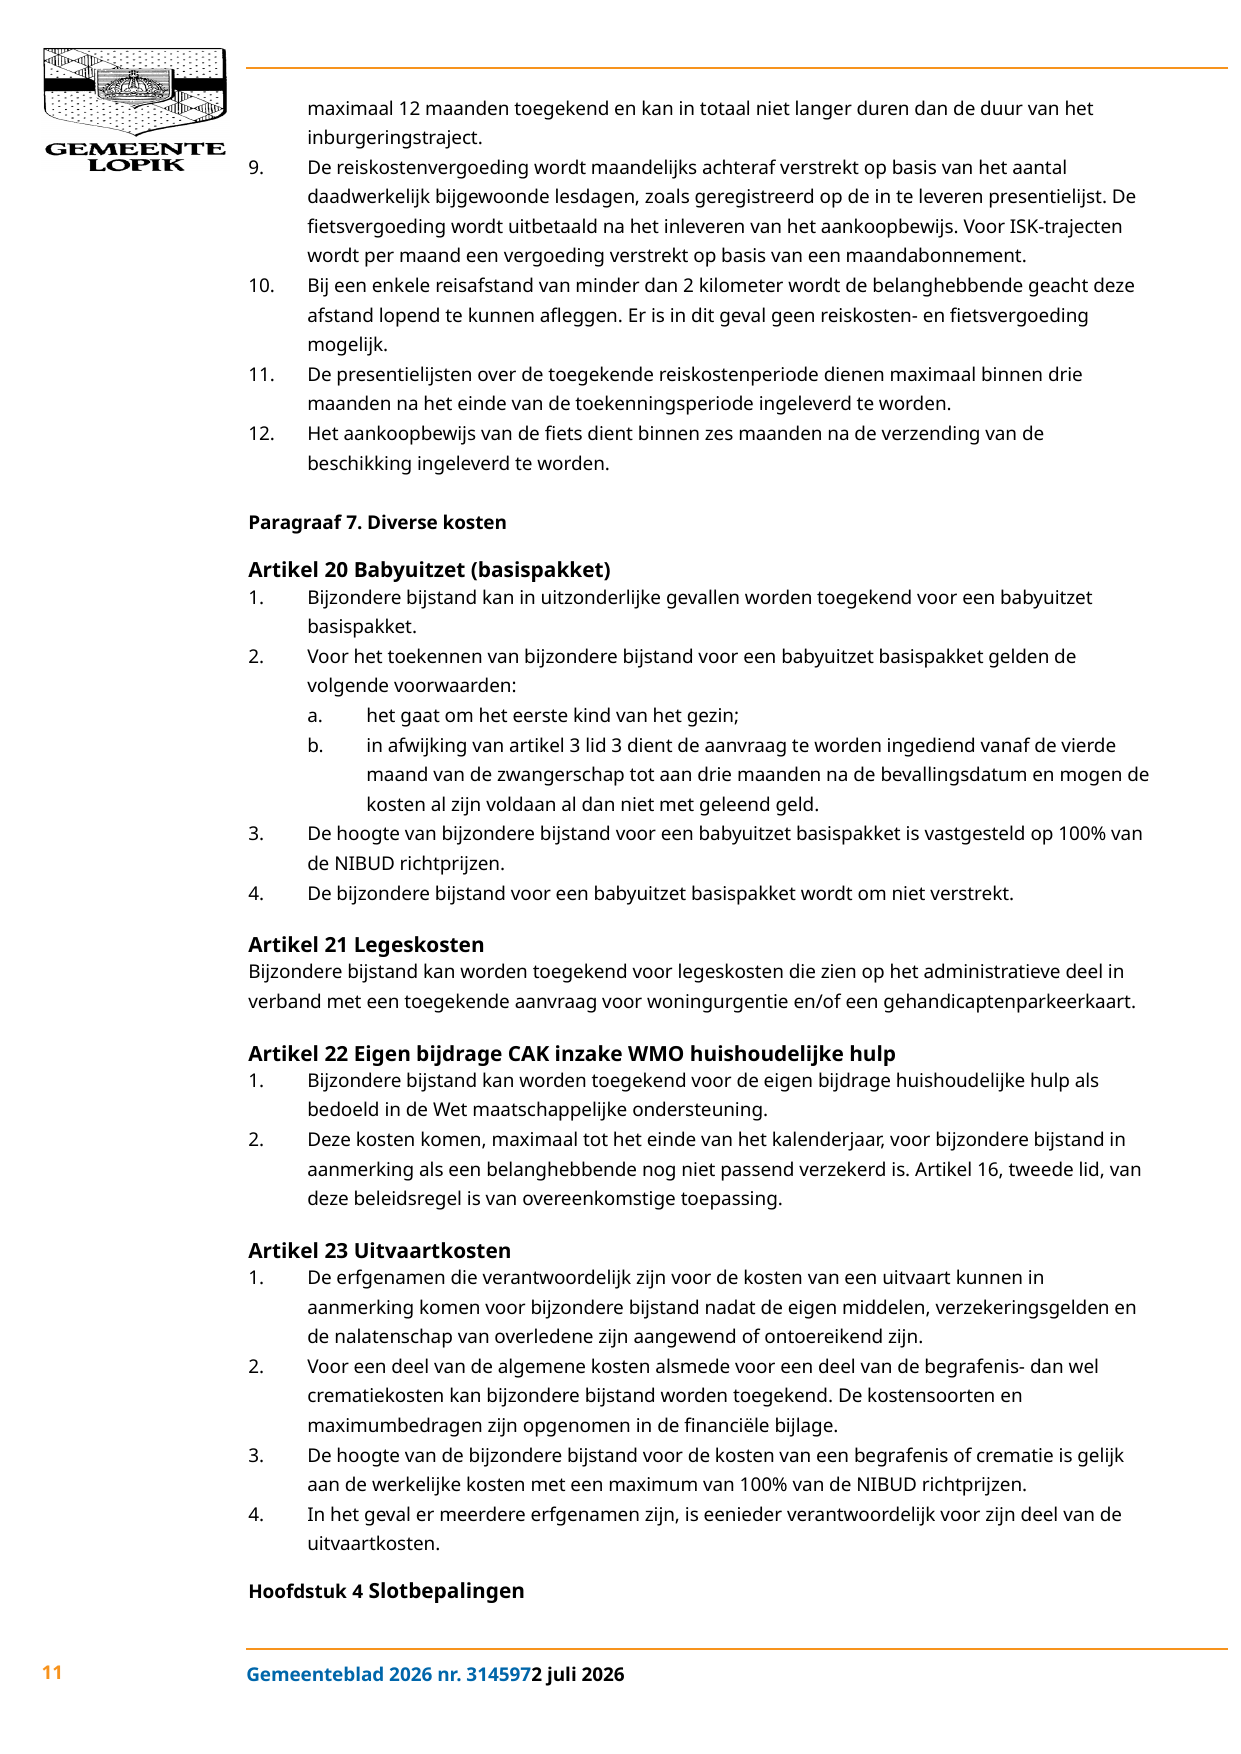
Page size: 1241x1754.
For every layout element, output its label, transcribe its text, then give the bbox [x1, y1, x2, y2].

list De hoogte van bijzondere bijstand voor een babyuitzet basispakket is vastgesteld op 100% van de NIBUD richtprijzen. [248, 821, 1152, 876]
list De reiskostenvergoeding wordt maandelijks achteraf verstrekt op basis van het aantal daadwerkelijk bijgewoonde lesdagen, zoals geregistreerd op de in te leveren presentielijst. De fietsvergoeding wordt uitbetaald na het inleveren van het aankoopbewijs. Voor ISK-trajecten wordt per maand een vergoeding verstrekt op basis van een maandabonnement. [248, 154, 1152, 268]
list Het aankoopbewijs van de fiets dient binnen zes maanden na de verzending van de beschikking ingeleverd te worden. [248, 420, 1152, 476]
list het gaat om het eerste kind van het gezin; [307, 702, 1152, 728]
text Hoofdstuk 4 Slotbepalingen [248, 1576, 1152, 1604]
list De hoogte van de bijzondere bijstand voor de kosten van een begrafenis of crematie is gelijk aan de werkelijke kosten met een maximum van 100% van de NIBUD richtprijzen. [248, 1442, 1152, 1497]
list Bij een enkele reisafstand van minder dan 2 kilometer wordt de belanghebbende geacht deze afstand lopend te kunnen afleggen. Er is in dit geval geen reiskosten- en fietsvergoeding mogelijk. [248, 272, 1152, 357]
text Artikel 22 Eigen bijdrage CAK inzake WMO huishoudelijke hulp [248, 1039, 1152, 1067]
list maximaal 12 maanden toegekend en kan in totaal niet langer duren dan de duur van het inburgeringstraject. [248, 95, 1152, 150]
text Bijzondere bijstand kan worden toegekend voor legeskosten die zien op het administratieve deel in verband met een toegekende aanvraag voor woningurgentie en/of een gehandicaptenparkeerkaart. [248, 959, 1152, 1014]
list Voor het toekennen van bijzondere bijstand voor een babyuitzet basispakket gelden de volgende voorwaarden: [248, 643, 1152, 698]
text Artikel 21 Legeskosten [248, 930, 1152, 959]
list Bijzondere bijstand kan worden toegekend voor de eigen bijdrage huishoudelijke hulp als bedoeld in de Wet maatschappelijke ondersteuning. [248, 1067, 1152, 1122]
list In het geval er meerdere erfgenamen zijn, is eenieder verantwoordelijk voor zijn deel van de uitvaartkosten. [248, 1501, 1152, 1556]
list De erfgenamen die verantwoordelijk zijn voor de kosten van een uitvaart kunnen in aanmerking komen voor bijzondere bijstand nadat de eigen middelen, verzekeringsgelden en de nalatenschap van overledene zijn aangewend of ontoereikend zijn. [248, 1264, 1152, 1349]
list Voor een deel van de algemene kosten alsmede voor een deel van de begrafenis- dan wel crematiekosten kan bijzondere bijstand worden toegekend. De kostensoorten en maximumbedragen zijn opgenomen in de financiële bijlage. [248, 1353, 1152, 1438]
text Artikel 20 Babyuitzet (basispakket) [248, 556, 1152, 584]
text Artikel 23 Uitvaartkosten [248, 1236, 1152, 1264]
list Deze kosten komen, maximaal tot het einde van het kalenderjaar, voor bijzondere bijstand in aanmerking als een belanghebbende nog niet passend verzekerd is. Artikel 16, tweede lid, van deze beleidsregel is van overeenkomstige toepassing. [248, 1126, 1152, 1211]
list Bijzondere bijstand kan in uitzonderlijke gevallen worden toegekend voor een babyuitzet basispakket. [248, 584, 1152, 639]
list in afwijking van artikel 3 lid 3 dient de aanvraag te worden ingediend vanaf de vierde maand van de zwangerschap tot aan drie maanden na de bevallingsdatum en mogen de kosten al zijn voldaan al dan niet met geleend geld. [307, 732, 1152, 817]
picture [41, 47, 231, 172]
list De presentielijsten over de toegekende reiskostenperiode dienen maximaal binnen drie maanden na het einde van de toekenningsperiode ingeleverd te worden. [248, 361, 1152, 416]
text Paragraaf 7. Diverse kosten [248, 509, 1152, 535]
list De bijzondere bijstand voor een babyuitzet basispakket wordt om niet verstrekt. [248, 880, 1152, 906]
